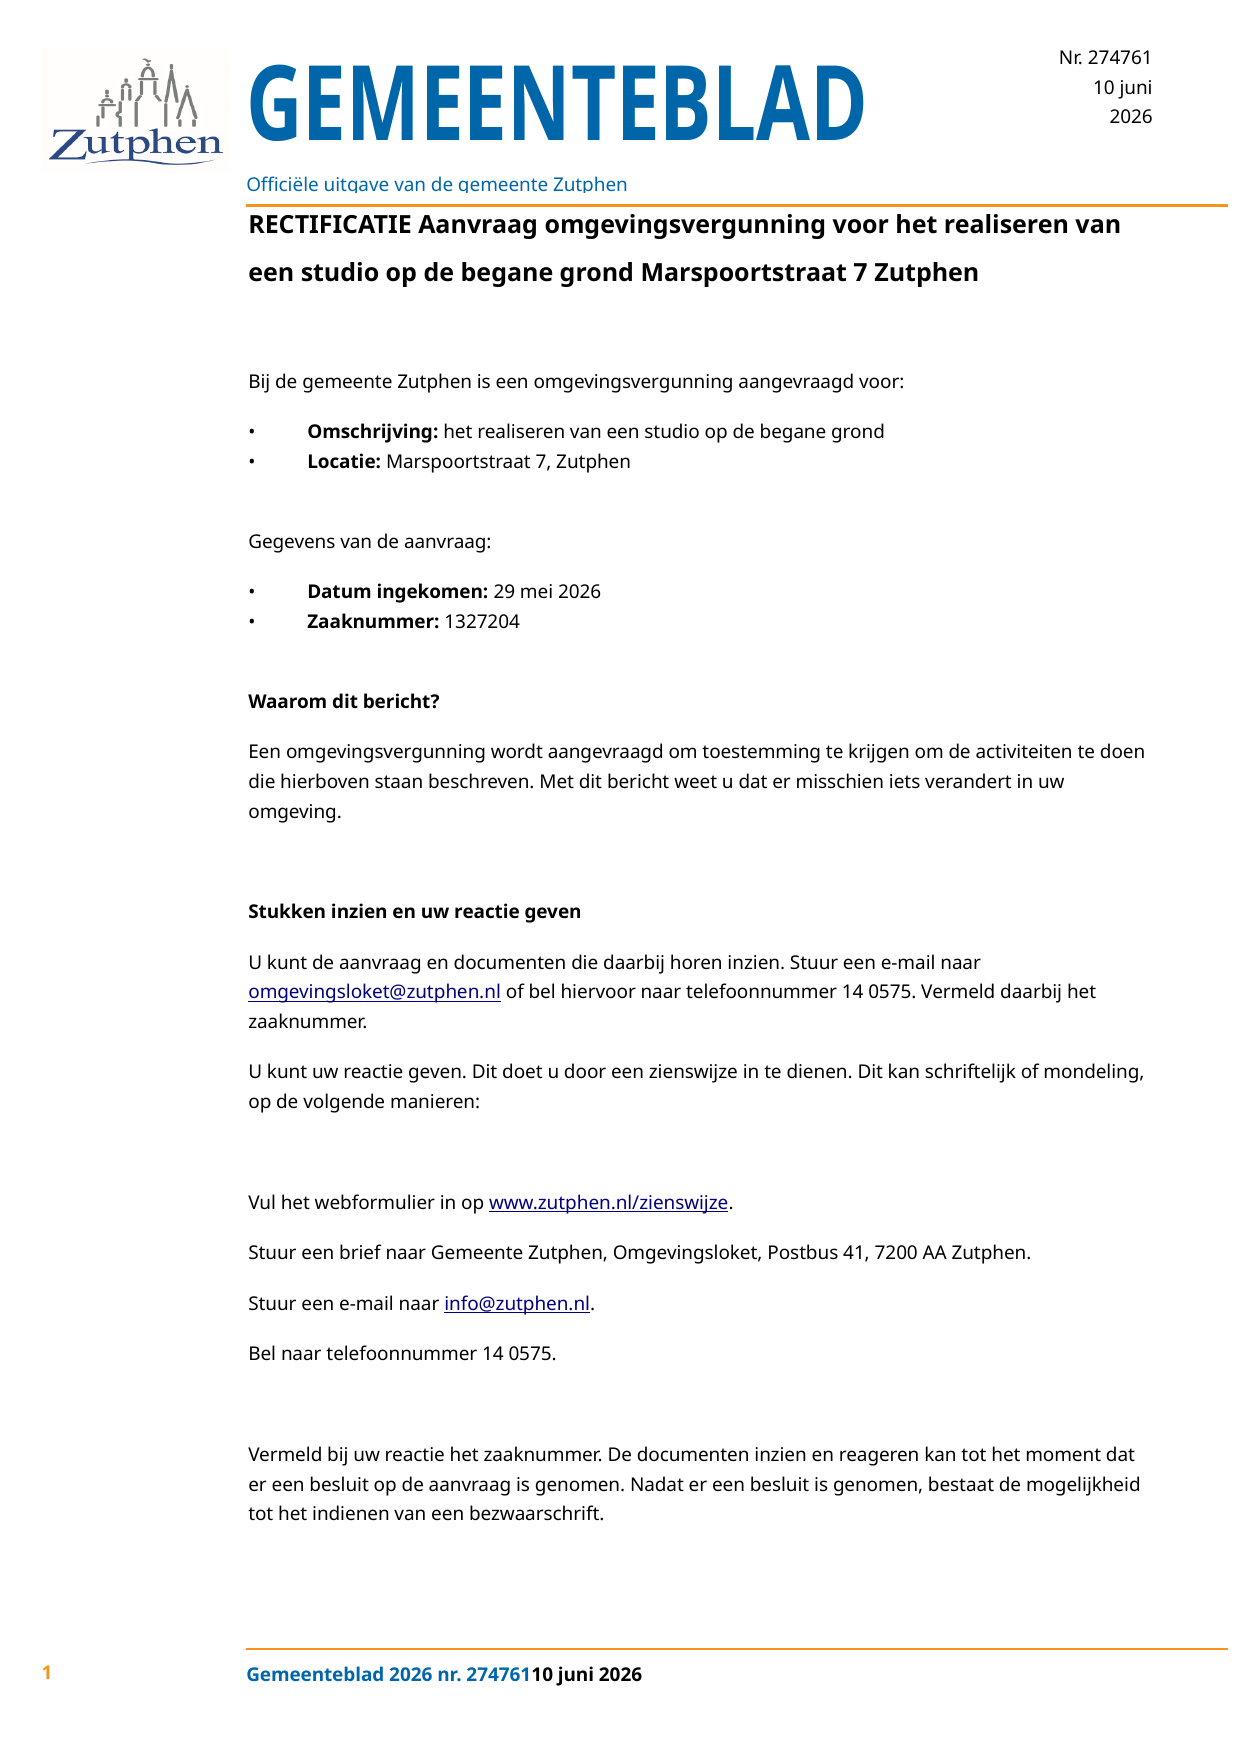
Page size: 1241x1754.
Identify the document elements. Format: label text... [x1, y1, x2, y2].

text Vermeld bij uw reactie het zaaknummer. De documenten inzien en reageren kan tot het moment dat er een besluit op de aanvraag is genomen. Nadat er een besluit is genomen, bestaat de mogelijkheid tot het indienen van een bezwaarschrift. [248, 1441, 1152, 1526]
text Bij de gemeente Zutphen is een omgevingsvergunning aangevraagd voor: [248, 368, 1152, 394]
picture [41, 47, 231, 172]
text Stuur een e-mail naar info@zutphen.nl. [248, 1290, 1152, 1316]
list Zaaknummer: 1327204 [248, 608, 1152, 634]
text Waarom dit bericht? [248, 688, 1152, 714]
text Bel naar telefoonnummer 14 0575. [248, 1340, 1152, 1366]
text Vul het webformulier in op www.zutphen.nl/zienswijze. [248, 1189, 1152, 1215]
list Datum ingekomen: 29 mei 2026 [248, 579, 1152, 604]
text Gegevens van de aanvraag: [248, 528, 1152, 554]
list Omschrijving: het realiseren van een studio op de begane grond [248, 419, 1152, 444]
text U kunt de aanvraag en documenten die daarbij horen inzien. Stuur een e-mail naar omgevingsloket@zutphen.nl of bel hiervoor naar telefoonnummer 14 0575. Vermeld daarbij het zaaknummer. [248, 949, 1152, 1034]
list Locatie: Marspoortstraat 7, Zutphen [248, 448, 1152, 474]
text Stuur een brief naar Gemeente Zutphen, Omgevingsloket, Postbus 41, 7200 AA Zutphen. [248, 1239, 1152, 1265]
text U kunt uw reactie geven. Dit doet u door een zienswijze in te dienen. Dit kan schriftelijk of mondeling, op de volgende manieren: [248, 1059, 1152, 1114]
text Een omgevingsvergunning wordt aangevraagd om toestemming te krijgen om de activiteiten te doen die hierboven staan beschreven. Met dit bericht weet u dat er misschien iets verandert in uw omgeving. [248, 739, 1152, 824]
text Stukken inzien en uw reactie geven [248, 899, 1152, 924]
text RECTIFICATIE Aanvraag omgevingsvergunning voor het realiseren van een studio op de begane grond Marspoortstraat 7 Zutphen [248, 207, 1152, 288]
